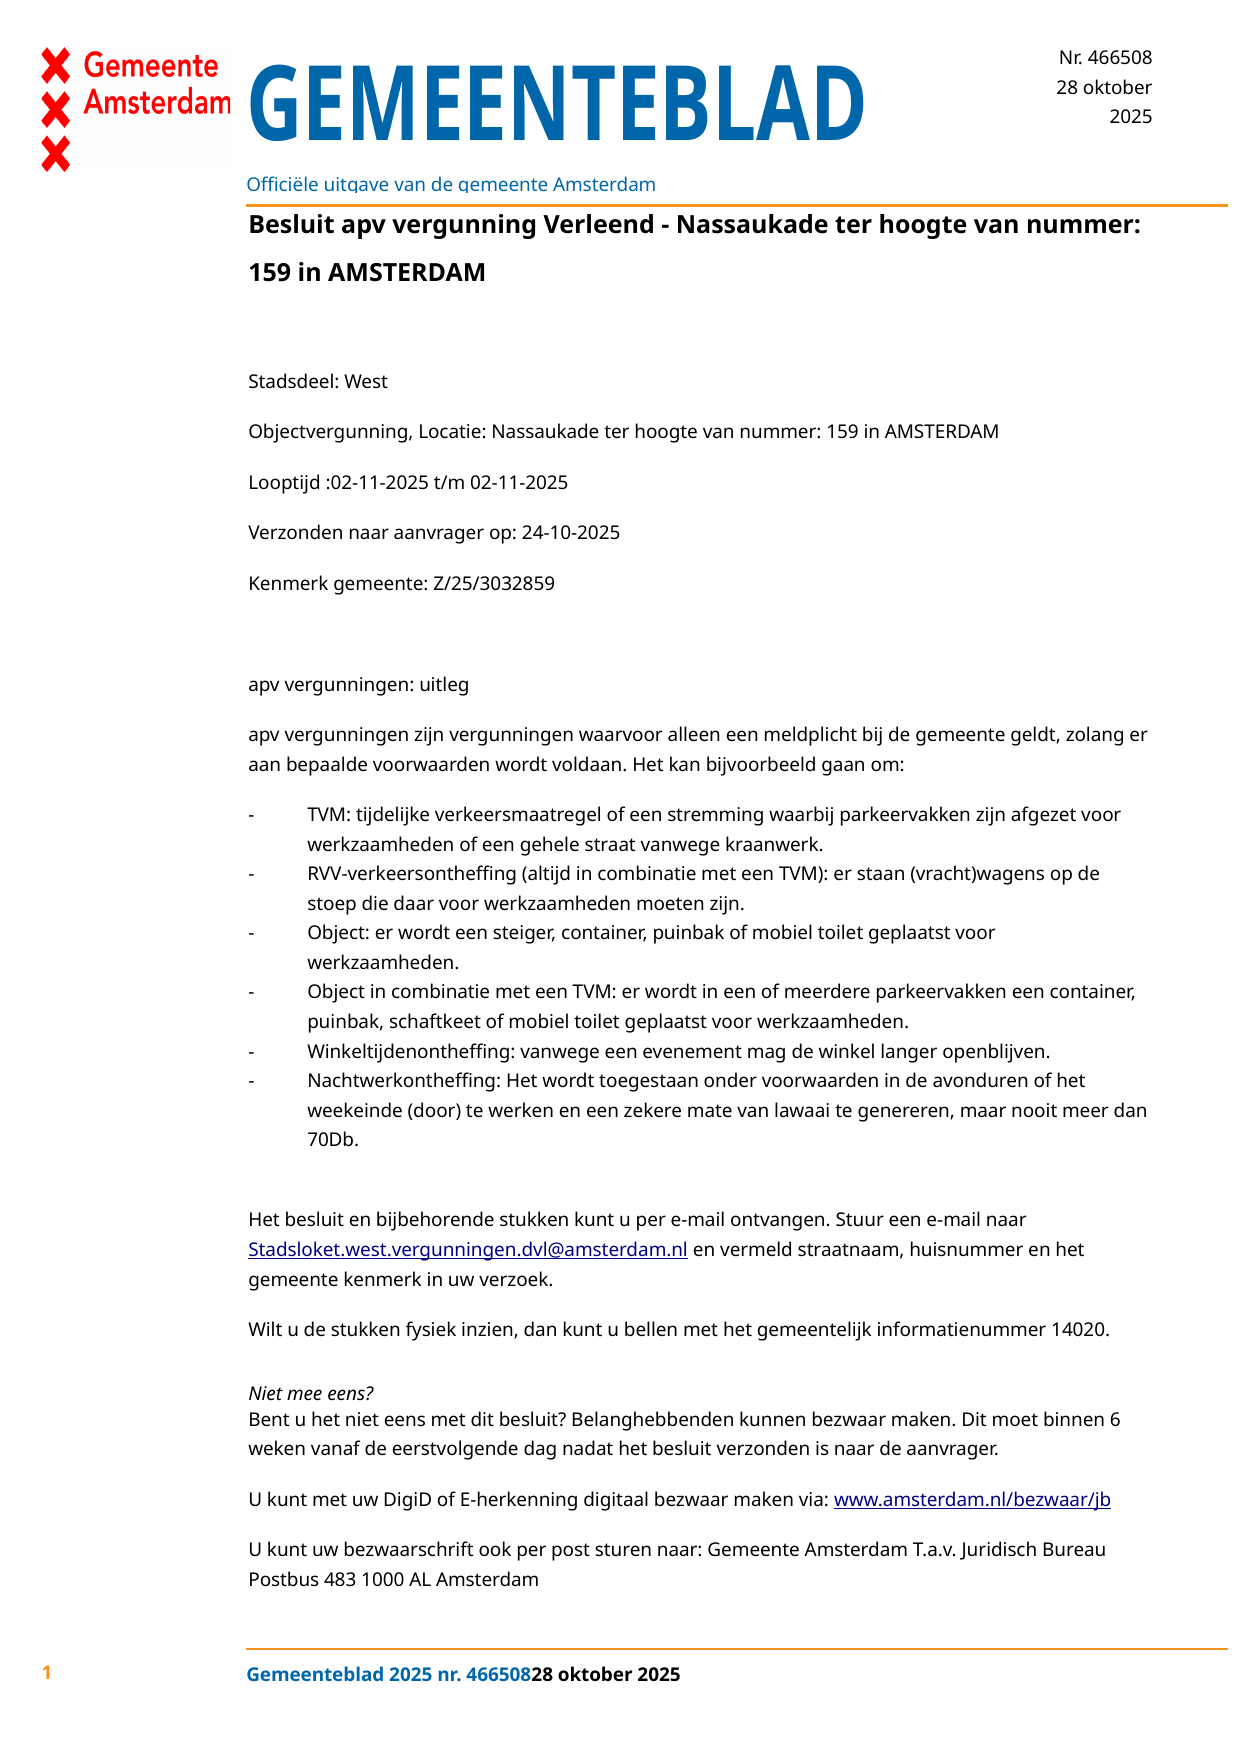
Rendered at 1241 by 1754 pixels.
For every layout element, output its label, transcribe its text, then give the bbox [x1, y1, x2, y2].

text Looptijd :02-11-2025 t/m 02-11-2025 [248, 469, 1152, 495]
list Winkeltijdenontheffing: vanwege een evenement mag de winkel langer openblijven. [248, 1038, 1152, 1064]
text Het besluit en bijbehorende stukken kunt u per e-mail ontvangen. Stuur een e-mail naar Stadsloket.west.vergunningen.dvl@amsterdam.nl en vermeld straatnaam, huisnummer en het gemeente kenmerk in uw verzoek. [248, 1207, 1152, 1292]
text apv vergunningen zijn vergunningen waarvoor alleen een meldplicht bij de gemeente geldt, zolang er aan bepaalde voorwaarden wordt voldaan. Het kan bijvoorbeeld gaan om: [248, 721, 1152, 777]
list TVM: tijdelijke verkeersmaatregel of een stremming waarbij parkeervakken zijn afgezet voor werkzaamheden of een gehele straat vanwege kraanwerk. [248, 801, 1152, 857]
text Bent u het niet eens met dit besluit? Belanghebbenden kunnen bezwaar maken. Dit moet binnen 6 weken vanaf de eerstvolgende dag nadat het besluit verzonden is naar de aanvrager. [248, 1406, 1152, 1461]
text Kenmerk gemeente: Z/25/3032859 [248, 570, 1152, 596]
list Object: er wordt een steiger, container, puinbak of mobiel toilet geplaatst voor werkzaamheden. [248, 919, 1152, 975]
text Wilt u de stukken fysiek inzien, dan kunt u bellen met het gemeentelijk informatienummer 14020. [248, 1316, 1152, 1342]
text U kunt met uw DigiD of E-herkenning digitaal bezwaar maken via: www.amsterdam.nl/bezwaar/jb [248, 1486, 1152, 1512]
list Object in combinatie met een TVM: er wordt in een of meerdere parkeervakken een container, puinbak, schaftkeet of mobiel toilet geplaatst voor werkzaamheden. [248, 979, 1152, 1034]
text U kunt uw bezwaarschrift ook per post sturen naar: Gemeente Amsterdam T.a.v. Juridisch Bureau Postbus 483 1000 AL Amsterdam [248, 1536, 1152, 1592]
text Objectvergunning, Locatie: Nassaukade ter hoogte van nummer: 159 in AMSTERDAM [248, 419, 1152, 444]
text Besluit apv vergunning Verleend - Nassaukade ter hoogte van nummer: 159 in AMSTERDAM [248, 207, 1152, 288]
list Nachtwerkontheffing: Het wordt toegestaan onder voorwaarden in de avonduren of het weekeinde (door) te werken en een zekere mate van lawaai te genereren, maar nooit meer dan 70Db. [248, 1067, 1152, 1152]
text Verzonden naar aanvrager op: 24-10-2025 [248, 519, 1152, 545]
text apv vergunningen: uitleg [248, 671, 1152, 697]
text Stadsdeel: West [248, 368, 1152, 394]
text Niet mee eens? [248, 1380, 1152, 1406]
picture [41, 47, 231, 172]
list RVV-verkeersontheffing (altijd in combinatie met een TVM): er staan (vracht)wagens op de stoep die daar voor werkzaamheden moeten zijn. [248, 860, 1152, 916]
